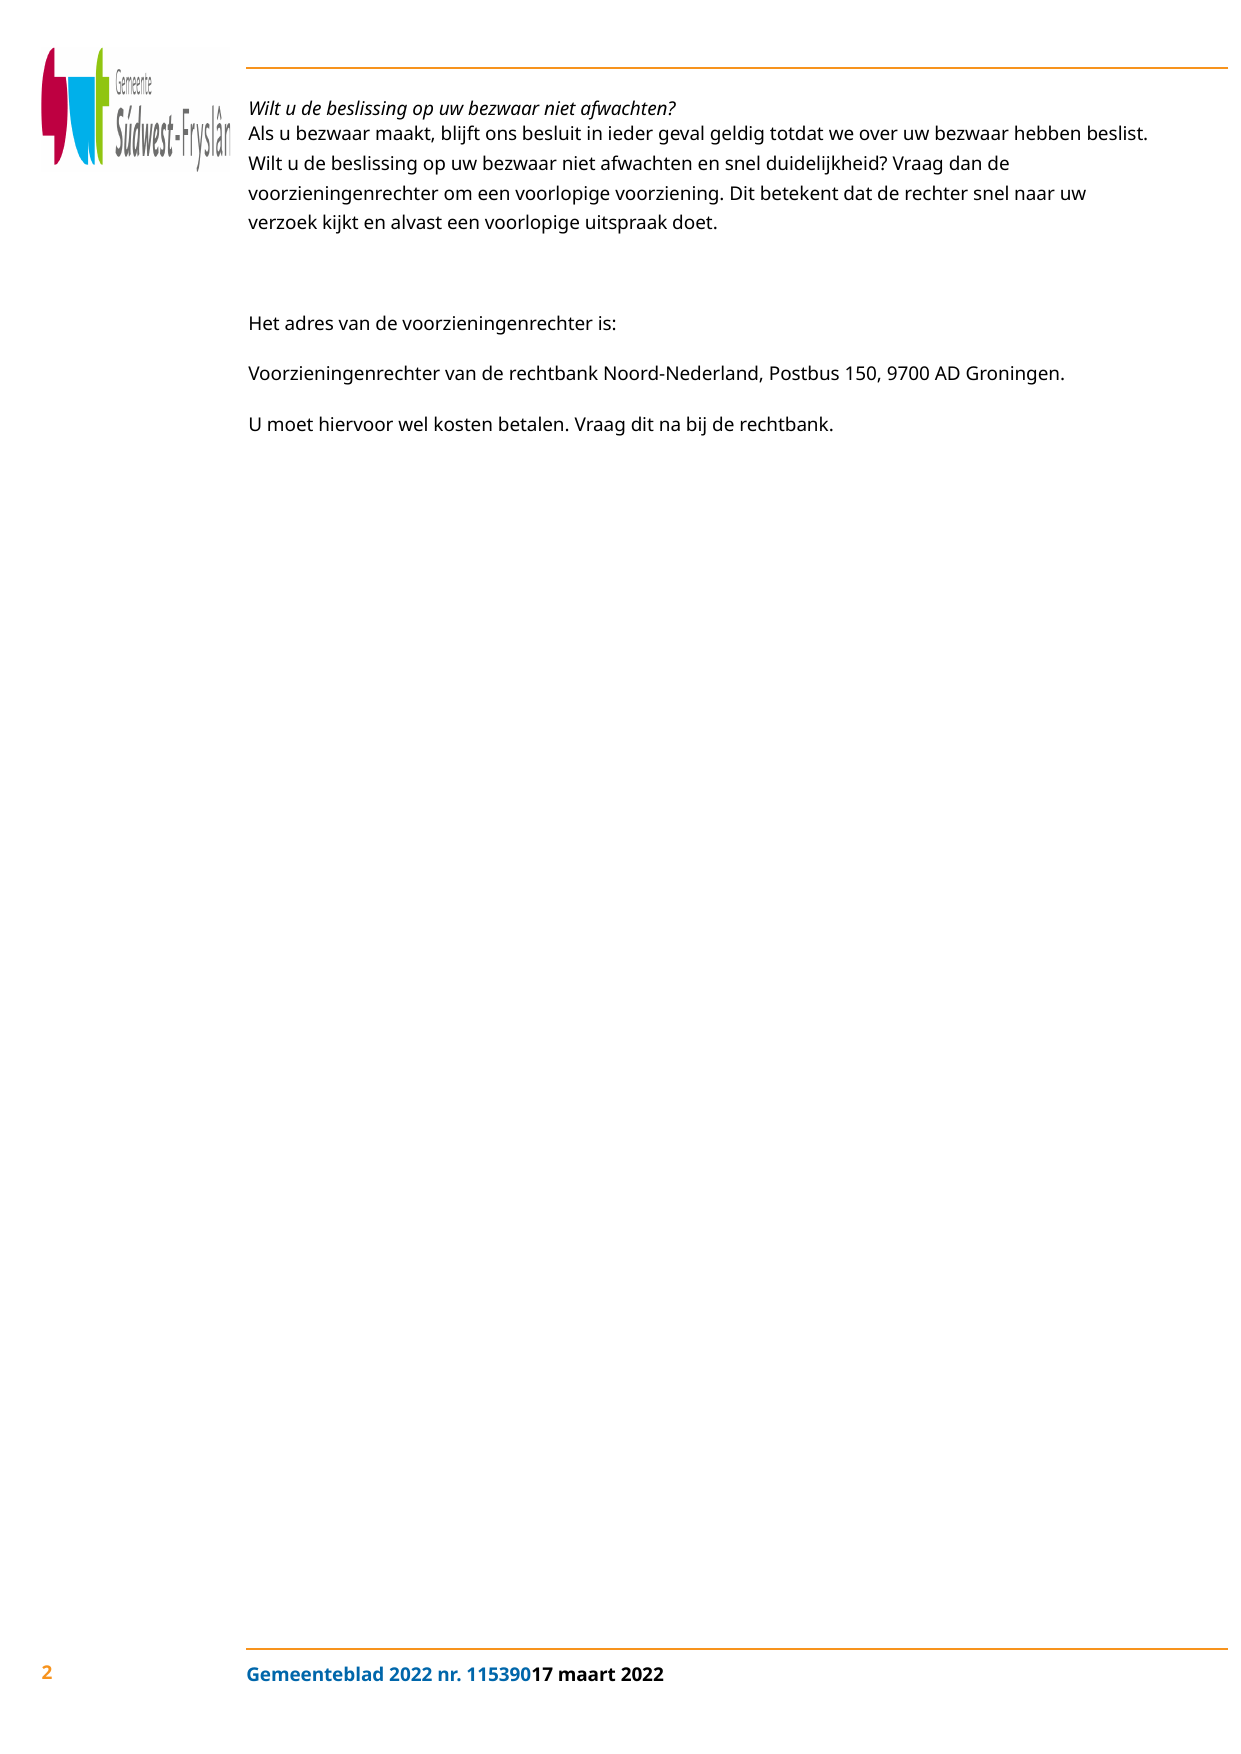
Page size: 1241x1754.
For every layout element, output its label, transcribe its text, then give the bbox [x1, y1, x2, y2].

text Voorzieningenrechter van de rechtbank Noord-Nederland, Postbus 150, 9700 AD Groningen. [248, 361, 1152, 386]
text U moet hiervoor wel kosten betalen. Vraag dit na bij de rechtbank. [248, 411, 1152, 437]
text Als u bezwaar maakt, blijft ons besluit in ieder geval geldig totdat we over uw bezwaar hebben beslist. Wilt u de beslissing op uw bezwaar niet afwachten en snel duidelijkheid? Vraag dan de voorzieningenrechter om een voorlopige voorziening. Dit betekent dat de rechter snel naar uw verzoek kijkt en alvast een voorlopige uitspraak doet. [248, 121, 1152, 235]
text Het adres van de voorzieningenrechter is: [248, 310, 1152, 336]
picture [41, 47, 231, 172]
text Wilt u de beslissing op uw bezwaar niet afwachten? [248, 95, 1152, 121]
